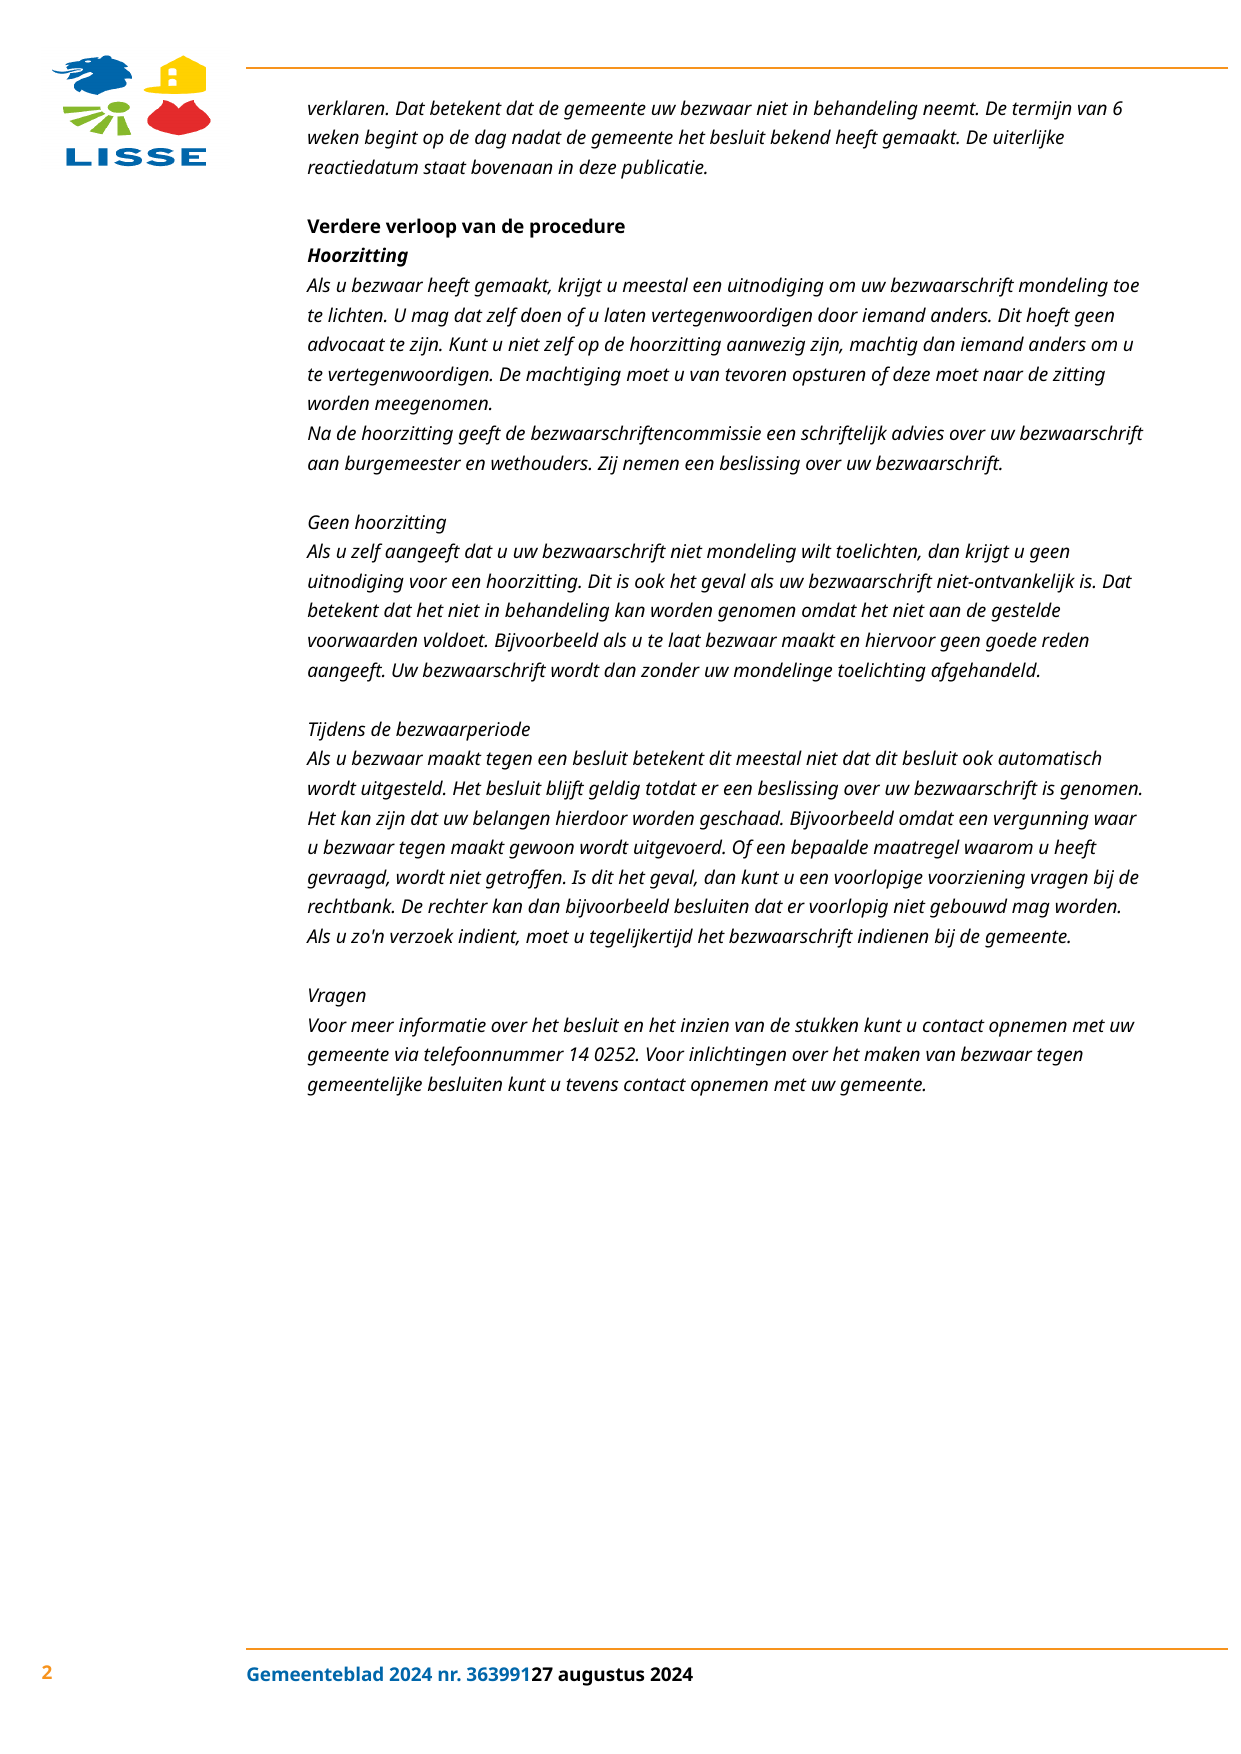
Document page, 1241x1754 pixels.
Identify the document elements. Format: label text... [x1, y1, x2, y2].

list Tijdens de bezwaarperiode [248, 716, 1152, 742]
picture [41, 47, 231, 172]
list Vragen [248, 982, 1152, 1008]
list Geen hoorzitting [248, 509, 1152, 535]
list Hoorzitting [248, 243, 1152, 268]
list Als u zelf aangeeft dat u uw bezwaarschrift niet mondeling wilt toelichten, dan krijgt u geen uitnodiging voor een hoorzitting. Dit is ook het geval als uw bezwaarschrift niet-ontvankelijk is. Dat betekent dat het niet in behandeling kan worden genomen omdat het niet aan de gestelde voorwaarden voldoet. Bijvoorbeeld als u te laat bezwaar maakt en hiervoor geen goede reden aangeeft. Uw bezwaarschrift wordt dan zonder uw mondelinge toelichting afgehandeld. [248, 538, 1152, 683]
list Als u bezwaar heeft gemaakt, krijgt u meestal een uitnodiging om uw bezwaarschrift mondeling toe te lichten. U mag dat zelf doen of u laten vertegenwoordigen door iemand anders. Dit hoeft geen advocaat te zijn. Kunt u niet zelf op de hoorzitting aanwezig zijn, machtig dan iemand anders om u te vertegenwoordigen. De machtiging moet u van tevoren opsturen of deze moet naar de zitting worden meegenomen. [248, 272, 1152, 416]
list Als u bezwaar maakt tegen een besluit betekent dit meestal niet dat dit besluit ook automatisch wordt uitgesteld. Het besluit blijft geldig totdat er een beslissing over uw bezwaarschrift is genomen. Het kan zijn dat uw belangen hierdoor worden geschaad. Bijvoorbeeld omdat een vergunning waar u bezwaar tegen maakt gewoon wordt uitgevoerd. Of een bepaalde maatregel waarom u heeft gevraagd, wordt niet getroffen. Is dit het geval, dan kunt u een voorlopige voorziening vragen bij de rechtbank. De rechter kan dan bijvoorbeeld besluiten dat er voorlopig niet gebouwd mag worden. Als u zo'n verzoek indient, moet u tegelijkertijd het bezwaarschrift indienen bij de gemeente. [248, 746, 1152, 949]
list Verdere verloop van de procedure [248, 213, 1152, 239]
list Na de hoorzitting geeft de bezwaarschriftencommissie een schriftelijk advies over uw bezwaarschrift aan burgemeester en wethouders. Zij nemen een beslissing over uw bezwaarschrift. [248, 420, 1152, 476]
list verklaren. Dat betekent dat de gemeente uw bezwaar niet in behandeling neemt. De termijn van 6 weken begint op de dag nadat de gemeente het besluit bekend heeft gemaakt. De uiterlijke reactiedatum staat bovenaan in deze publicatie. [248, 95, 1152, 180]
list Voor meer informatie over het besluit en het inzien van de stukken kunt u contact opnemen met uw gemeente via telefoonnummer 14 0252. Voor inlichtingen over het maken van bezwaar tegen gemeentelijke besluiten kunt u tevens contact opnemen met uw gemeente. [248, 1012, 1152, 1097]
